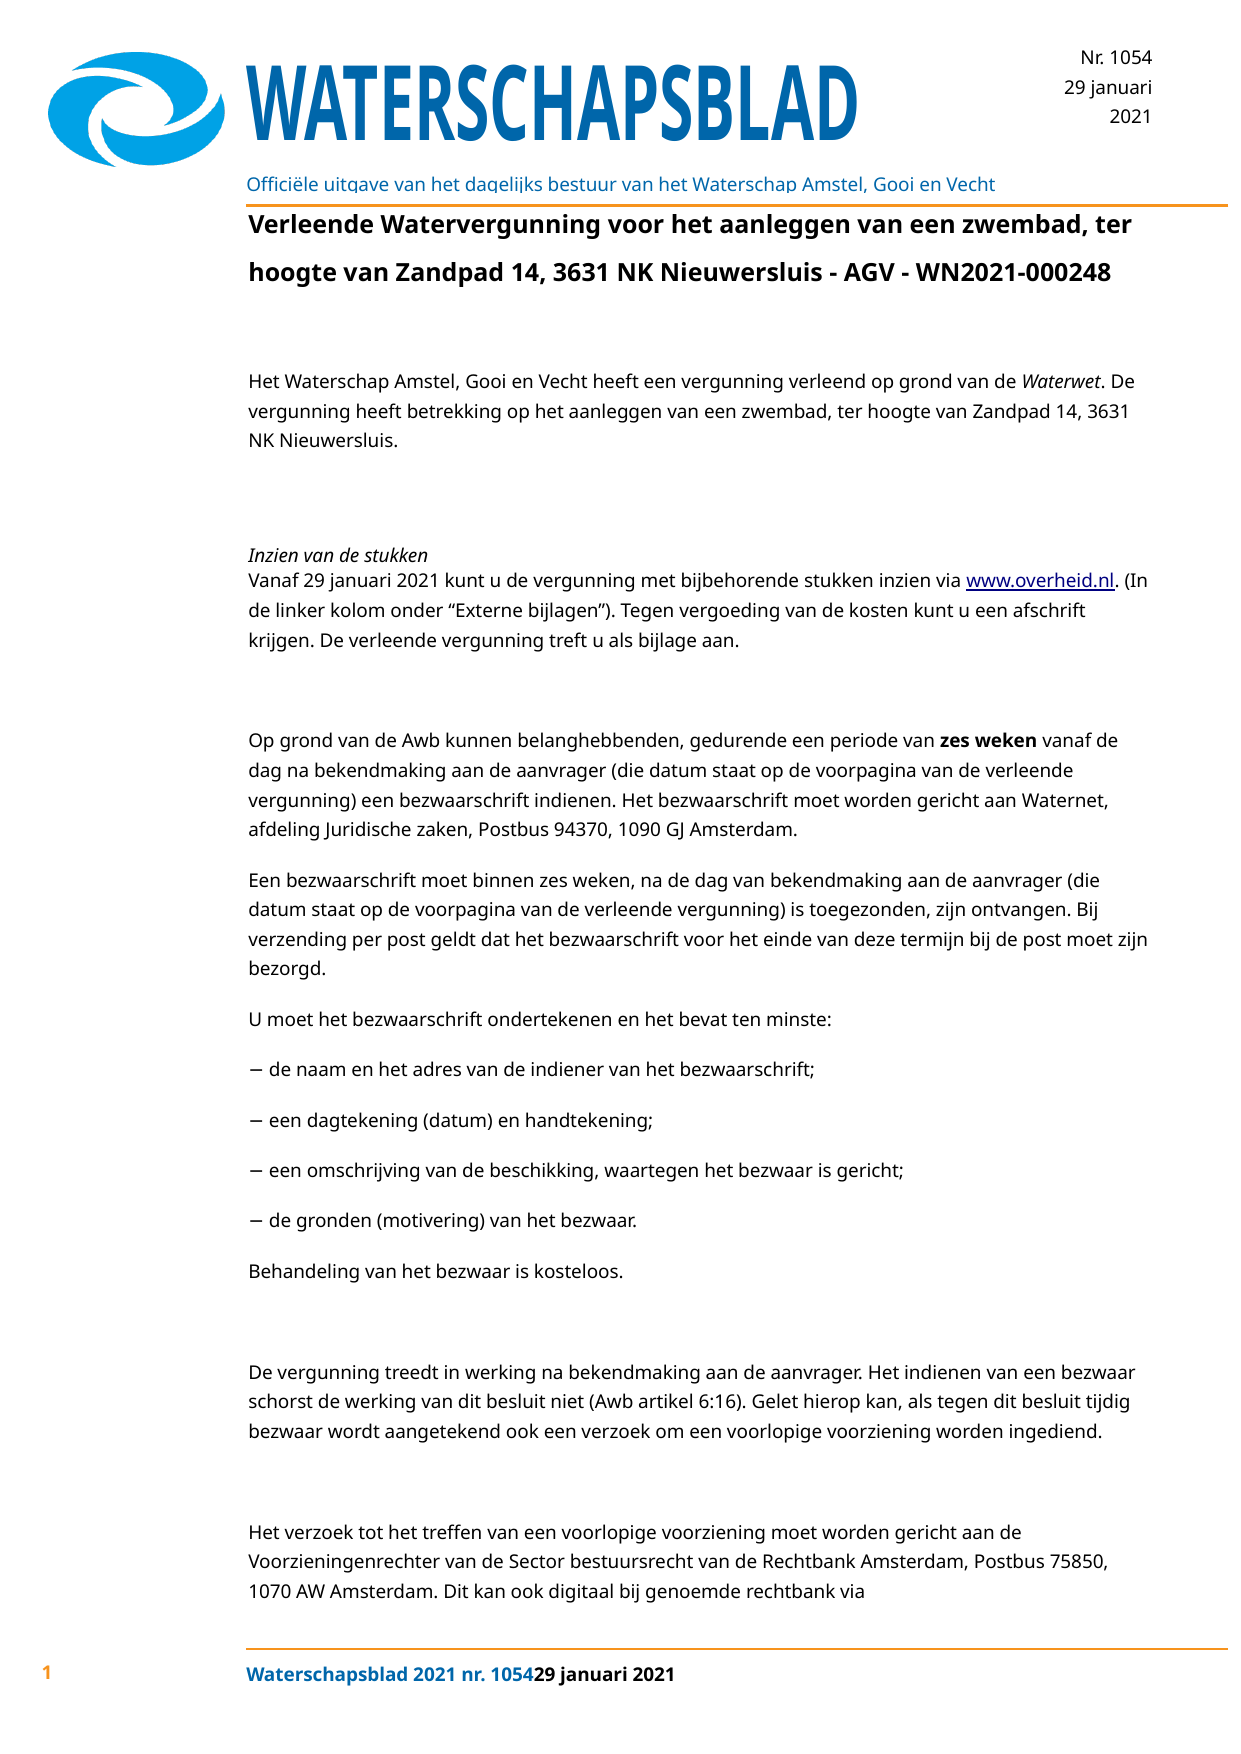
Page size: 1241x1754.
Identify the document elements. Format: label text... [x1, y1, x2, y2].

text U moet het bezwaarschrift ondertekenen en het bevat ten minste: [248, 1006, 1152, 1032]
picture [41, 47, 231, 172]
text Op grond van de Awb kunnen belanghebbenden, gedurende een periode van zes weken vanaf de dag na bekendmaking aan de aanvrager (die datum staat op de voorpagina van de verleende vergunning) een bezwaarschrift indienen. Het bezwaarschrift moet worden gericht aan Waternet, afdeling Juridische zaken, Postbus 94370, 1090 GJ Amsterdam. [248, 728, 1152, 842]
text Een bezwaarschrift moet binnen zes weken, na de dag van bekendmaking aan de aanvrager (die datum staat op de voorpagina van de verleende vergunning) is toegezonden, zijn ontvangen. Bij verzending per post geldt dat het bezwaarschrift voor het einde van deze termijn bij de post moet zijn bezorgd. [248, 867, 1152, 981]
text De vergunning treedt in werking na bekendmaking aan de aanvrager. Het indienen van een bezwaar schorst de werking van dit besluit niet (Awb artikel 6:16). Gelet hierop kan, als tegen dit besluit tijdig bezwaar wordt aangetekend ook een verzoek om een voorlopige voorziening worden ingediend. [248, 1359, 1152, 1444]
text Vanaf 29 januari 2021 kunt u de vergunning met bijbehorende stukken inzien via www.overheid.nl. (In de linker kolom onder “Externe bijlagen”). Tegen vergoeding van de kosten kunt u een afschrift krijgen. De verleende vergunning treft u als bijlage aan. [248, 568, 1152, 652]
text Inzien van de stukken [248, 542, 1152, 568]
text − een omschrijving van de beschikking, waartegen het bezwaar is gericht; [248, 1157, 1152, 1183]
text Het Waterschap Amstel, Gooi en Vecht heeft een vergunning verleend op grond van de Waterwet. De vergunning heeft betrekking op het aanleggen van een zwembad, ter hoogte van Zandpad 14, 3631 NK Nieuwersluis. [248, 368, 1152, 453]
text Verleende Watervergunning voor het aanleggen van een zwembad, ter hoogte van Zandpad 14, 3631 NK Nieuwersluis - AGV - WN2021-000248 [248, 207, 1152, 288]
text − een dagtekening (datum) en handtekening; [248, 1107, 1152, 1132]
text Het verzoek tot het treffen van een voorlopige voorziening moet worden gericht aan de Voorzieningenrechter van de Sector bestuursrecht van de Rechtbank Amsterdam, Postbus 75850, 1070 AW Amsterdam. Dit kan ook digitaal bij genoemde rechtbank via [248, 1519, 1152, 1604]
text Behandeling van het bezwaar is kosteloos. [248, 1258, 1152, 1284]
text − de naam en het adres van de indiener van het bezwaarschrift; [248, 1056, 1152, 1082]
text − de gronden (motivering) van het bezwaar. [248, 1208, 1152, 1233]
